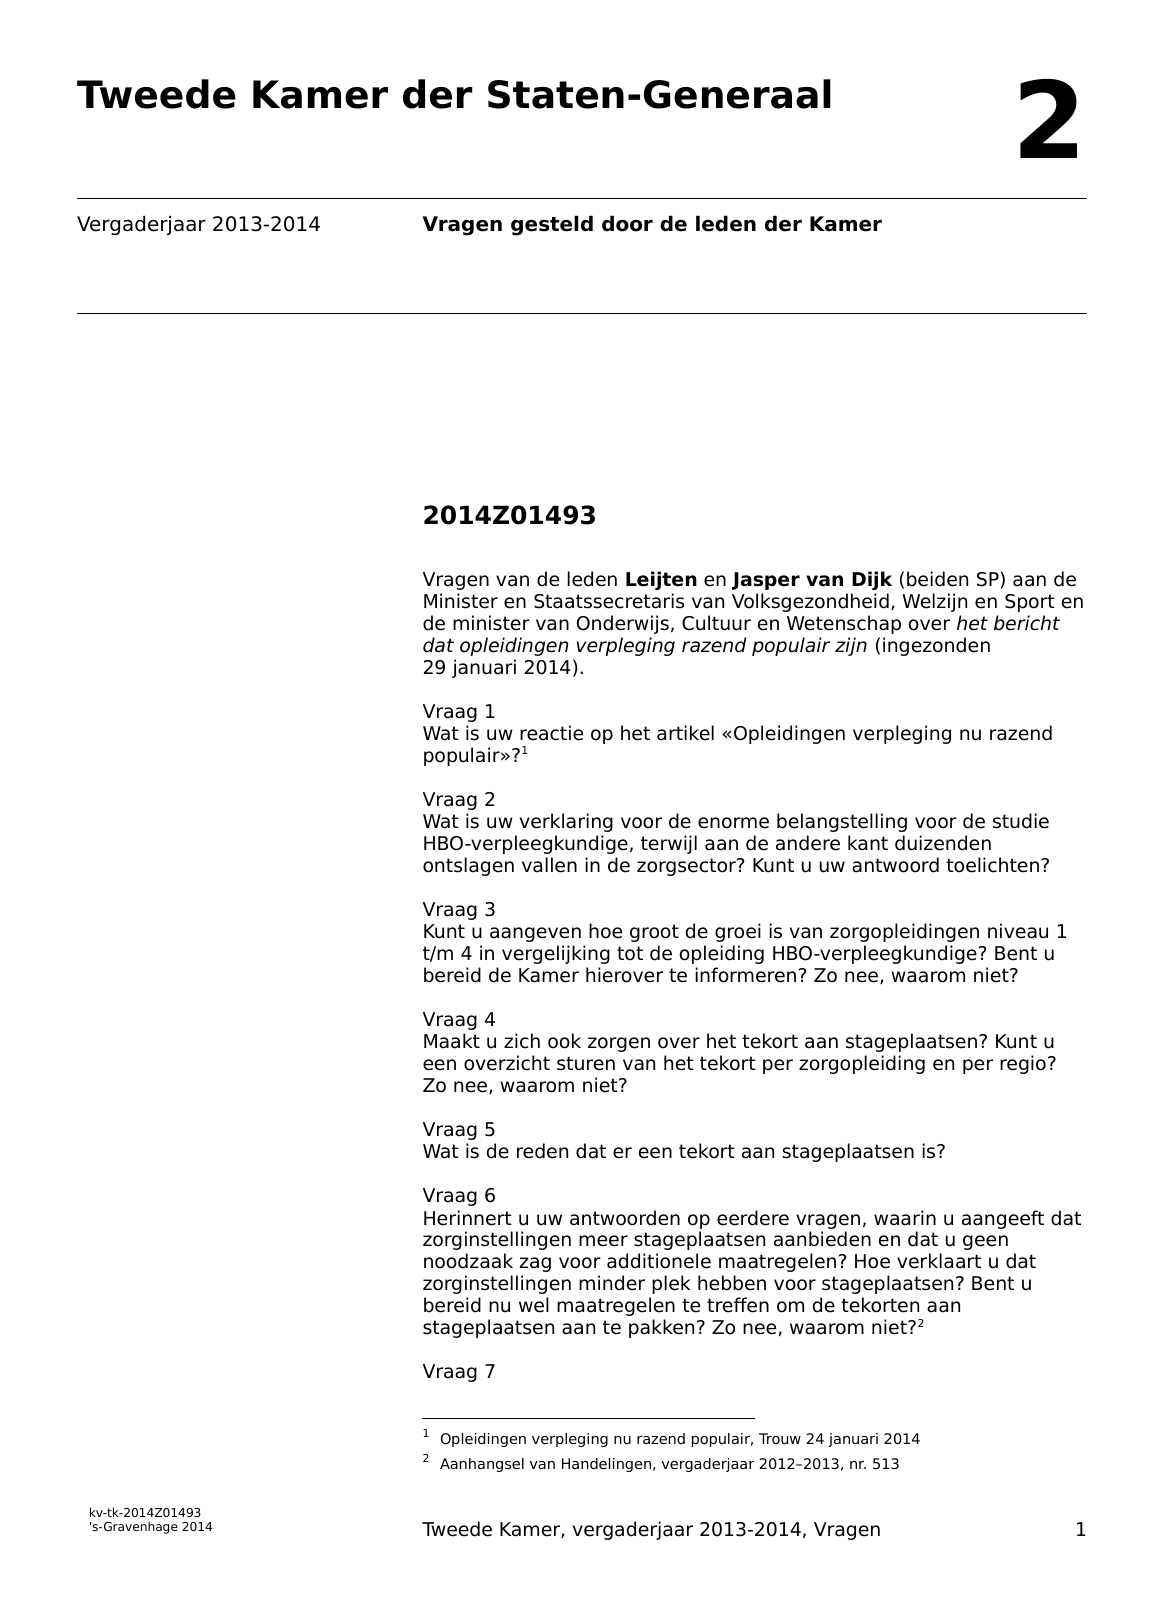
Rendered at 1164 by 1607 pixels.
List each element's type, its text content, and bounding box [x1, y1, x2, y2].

text Vraag 2 [422, 789, 1087, 811]
text Vraag 3 [422, 899, 1087, 921]
text Herinnert u uw antwoorden op eerdere vragen, waarin u aangeeft dat zorginstellingen meer stageplaatsen aanbieden en dat u geen noodzaak zag voor additionele maatregelen? Hoe verklaart u dat zorginstellingen minder plek hebben voor stageplaatsen? Bent u bereid nu wel maatregelen te treffen om de tekorten aan stageplaatsen aan te pakken? Zo nee, waarom niet? [422, 1207, 1087, 1339]
text Maakt u zich ook zorgen over het tekort aan stageplaatsen? Kunt u een overzicht sturen van het tekort per zorgopleiding en per regio? Zo nee, waarom niet? [422, 1031, 1087, 1097]
text Vraag 1 [422, 701, 1087, 723]
text 2014Z01493 [422, 501, 1087, 531]
text Vraag 6 [422, 1185, 1087, 1207]
text Vraag 7 [422, 1361, 1087, 1383]
text kv-tk-2014Z01493 [88, 1506, 323, 1520]
text Wat is uw verklaring voor de enorme belangstelling voor de studie HBO-verpleegkundige, terwijl aan de andere kant duizenden ontslagen vallen in de zorgsector? Kunt u uw antwoord toelichten? [422, 811, 1087, 877]
text Vragen van de leden Leijten en Jasper van Dijk (beiden SP) aan de Minister en Staatssecretaris van Volksgezondheid, Welzijn en Sport en de minister van Onderwijs, Cultuur en Wetenschap over het bericht dat opleidingen verpleging razend populair zijn (ingezonden 29 januari 2014). [422, 569, 1087, 679]
text Vraag 4 [422, 1009, 1087, 1031]
text Aanhangsel van Handelingen, vergaderjaar 2012–2013, nr. 513 [422, 1452, 1087, 1474]
table_cell Vragen gesteld door de leden der Kamer [422, 199, 1087, 313]
table_header 2 [886, 59, 1087, 198]
text Vraag 5 [422, 1119, 1087, 1141]
text 's-Gravenhage 2014 [88, 1520, 323, 1534]
text Kunt u aangeven hoe groot de groei is van zorgopleidingen niveau 1 t/m 4 in vergelijking tot de opleiding HBO-verpleegkundige? Bent u bereid de Kamer hierover te informeren? Zo nee, waarom niet? [422, 921, 1087, 987]
table_cell Vergaderjaar 2013-2014 [77, 199, 422, 313]
text Wat is uw reactie op het artikel «Opleidingen verpleging nu razend populair»? [422, 723, 1087, 767]
text Wat is de reden dat er een tekort aan stageplaatsen is? [422, 1141, 1087, 1163]
text Opleidingen verpleging nu razend populair, Trouw 24 januari 2014 [422, 1427, 1087, 1449]
table_header Tweede Kamer der Staten-Generaal [77, 59, 886, 198]
